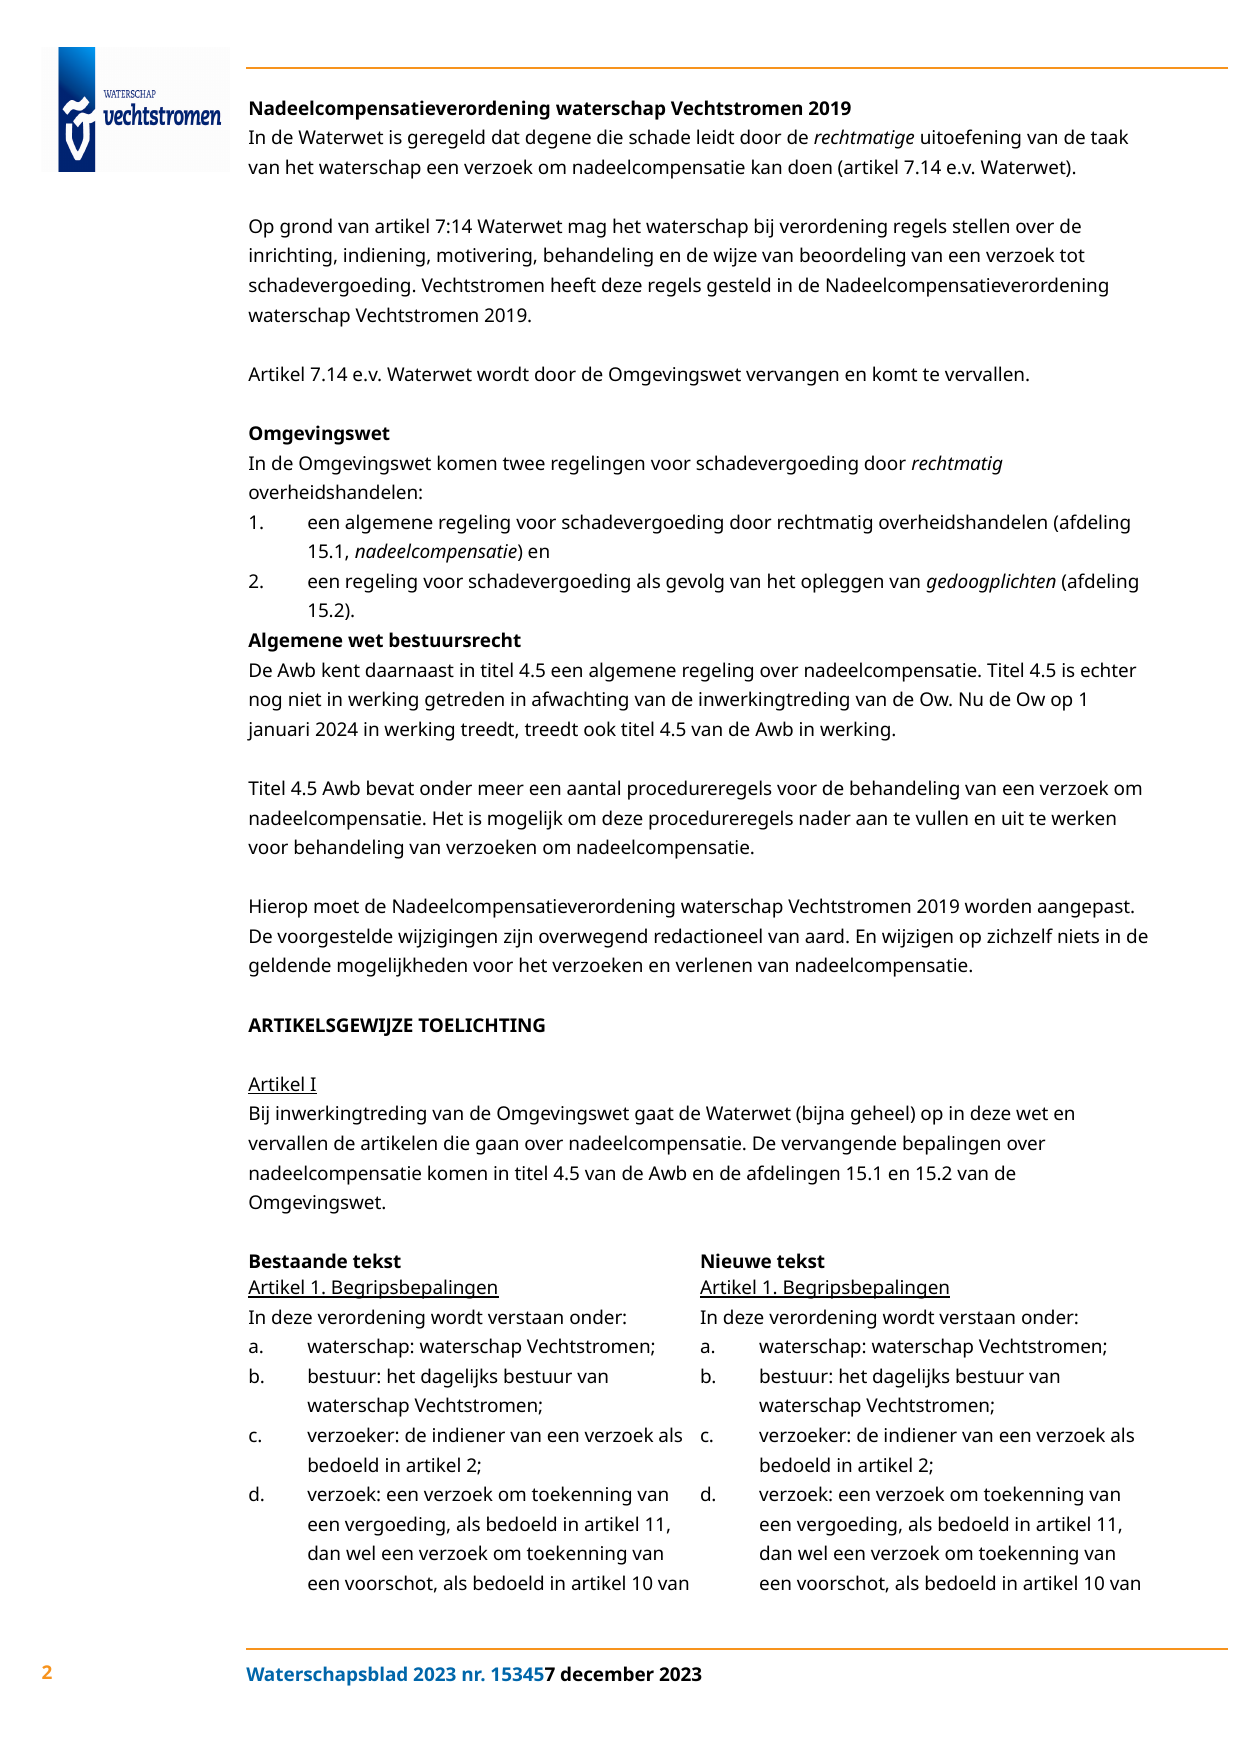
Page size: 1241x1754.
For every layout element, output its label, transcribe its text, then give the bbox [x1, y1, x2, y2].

text Omgevingswet [248, 420, 1152, 446]
list een algemene regeling voor schadevergoeding door rechtmatig overheidshandelen (afdeling 15.1, nadeelcompensatie) en [248, 509, 1152, 564]
table_header Bestaande tekst [248, 1249, 700, 1274]
text Hierop moet de Nadeelcompensatieverordening waterschap Vechtstromen 2019 worden aangepast. De voorgestelde wijzigingen zijn overwegend redactioneel van aard. En wijzigen op zichzelf niets in de geldende mogelijkheden voor het verzoeken en verlenen van nadeelcompensatie. [248, 893, 1152, 978]
table_cell Artikel 1. Begripsbepalingen In deze verordening wordt verstaan onder: waterschap: waterschap Vechtstromen; bestuur: het dagelijks bestuur van waterschap Vechtstromen; verzoeker: de indiener van een verzoek als bedoeld in artikel 2; verzoek: een verzoek om toekenning van een vergoeding, als bedoeld in artikel 11, dan wel een verzoek om toekenning van een voorschot, als bedoeld in artikel 10 van [700, 1274, 1152, 1596]
text De Awb kent daarnaast in titel 4.5 een algemene regeling over nadeelcompensatie. Titel 4.5 is echter nog niet in werking getreden in afwachting van de inwerkingtreding van de Ow. Nu de Ow op 1 januari 2024 in werking treedt, treedt ook titel 4.5 van de Awb in werking. [248, 657, 1152, 742]
text Bij inwerkingtreding van de Omgevingswet gaat de Waterwet (bijna geheel) op in deze wet en vervallen de artikelen die gaan over nadeelcompensatie. De vervangende bepalingen over nadeelcompensatie komen in titel 4.5 van de Awb en de afdelingen 15.1 en 15.2 van de Omgevingswet. [248, 1101, 1152, 1215]
text In de Omgevingswet komen twee regelingen voor schadevergoeding door rechtmatig overheidshandelen: [248, 450, 1152, 505]
text ARTIKELSGEWIJZE TOELICHTING [248, 1012, 1152, 1038]
text Nadeelcompensatieverordening waterschap Vechtstromen 2019 [248, 95, 1152, 121]
text Artikel 7.14 e.v. Waterwet wordt door de Omgevingswet vervangen en komt te vervallen. [248, 361, 1152, 387]
text Algemene wet bestuursrecht [248, 627, 1152, 653]
table_cell Artikel 1. Begripsbepalingen In deze verordening wordt verstaan onder: waterschap: waterschap Vechtstromen; bestuur: het dagelijks bestuur van waterschap Vechtstromen; verzoeker: de indiener van een verzoek als bedoeld in artikel 2; verzoek: een verzoek om toekenning van een vergoeding, als bedoeld in artikel 11, dan wel een verzoek om toekenning van een voorschot, als bedoeld in artikel 10 van [248, 1274, 700, 1596]
text Op grond van artikel 7:14 Waterwet mag het waterschap bij verordening regels stellen over de inrichting, indiening, motivering, behandeling en de wijze van beoordeling van een verzoek tot schadevergoeding. Vechtstromen heeft deze regels gesteld in de Nadeelcompensatieverordening waterschap Vechtstromen 2019. [248, 213, 1152, 328]
text Artikel I [248, 1071, 1152, 1097]
text Titel 4.5 Awb bevat onder meer een aantal procedureregels voor de behandeling van een verzoek om nadeelcompensatie. Het is mogelijk om deze procedureregels nader aan te vullen en uit te werken voor behandeling van verzoeken om nadeelcompensatie. [248, 775, 1152, 860]
list een regeling voor schadevergoeding als gevolg van het opleggen van gedoogplichten (afdeling 15.2). [248, 568, 1152, 623]
picture [41, 47, 231, 172]
text In de Waterwet is geregeld dat degene die schade leidt door de rechtmatige uitoefening van de taak van het waterschap een verzoek om nadeelcompensatie kan doen (artikel 7.14 e.v. Waterwet). [248, 124, 1152, 180]
table_header Nieuwe tekst [700, 1249, 1152, 1274]
